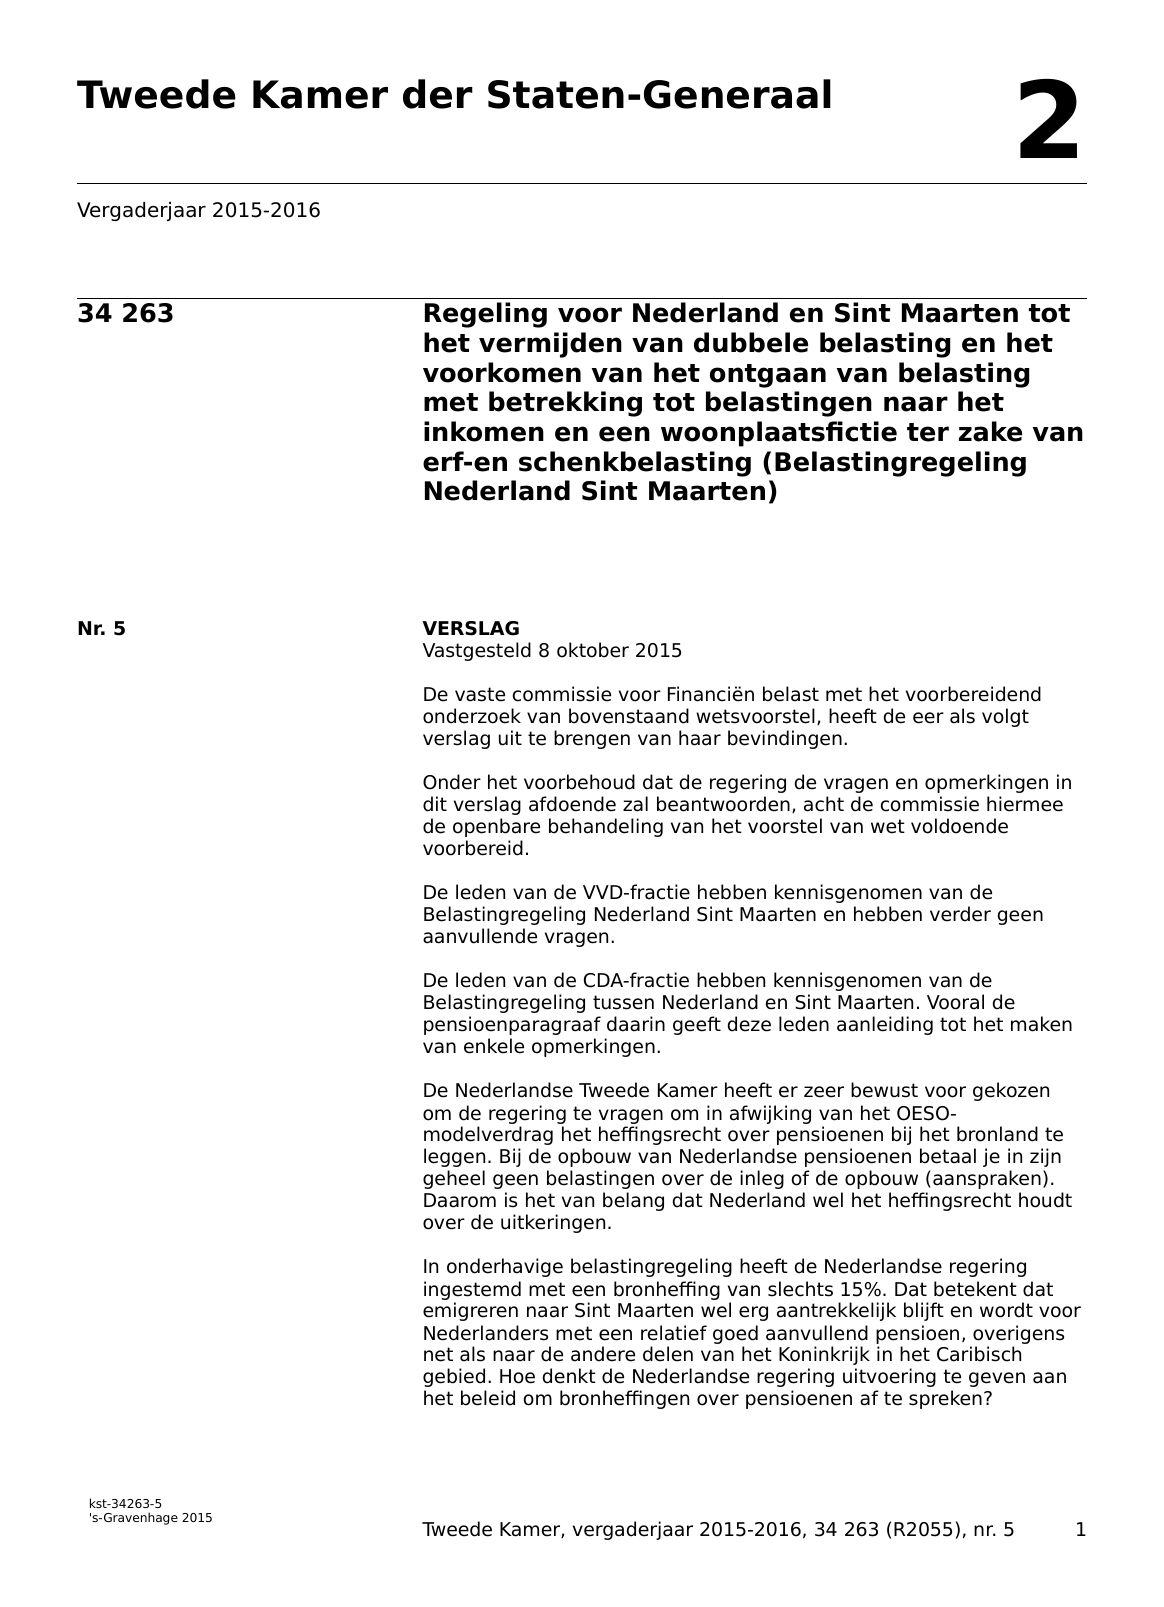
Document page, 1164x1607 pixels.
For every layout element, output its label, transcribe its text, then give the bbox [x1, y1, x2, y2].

text kst-34263-5 [88, 1497, 323, 1511]
text In onderhavige belastingregeling heeft de Nederlandse regering ingestemd met een bronheffing van slechts 15%. Dat betekent dat emigreren naar Sint Maarten wel erg aantrekkelijk blijft en wordt voor Nederlanders met een relatief goed aanvullend pensioen, overigens net als naar de andere delen van het Koninkrijk in het Caribisch gebied. Hoe denkt de Nederlandse regering uitvoering te geven aan het beleid om bronheffingen over pensioenen af te spreken? [422, 1256, 1087, 1410]
table_header 2 [886, 59, 1087, 183]
text De vaste commissie voor Financiën belast met het voorbereidend onderzoek van bovenstaand wetsvoorstel, heeft de eer als volgt verslag uit te brengen van haar bevindingen. [422, 684, 1087, 750]
text De leden van de CDA-fractie hebben kennisgenomen van de Belastingregeling tussen Nederland en Sint Maarten. Vooral de pensioenparagraaf daarin geeft deze leden aanleiding tot het maken van enkele opmerkingen. [422, 970, 1087, 1058]
subtitle 34 263 Regeling voor Nederland en Sint Maarten tot het vermijden van dubbele belasting en het voorkomen van het ontgaan van belasting met betrekking tot belastingen naar het inkomen en een woonplaatsfictie ter zake van erf-en schenkbelasting (Belastingregeling Nederland Sint Maarten) [77, 299, 1087, 507]
text Onder het voorbehoud dat de regering de vragen en opmerkingen in dit verslag afdoende zal beantwoorden, acht de commissie hiermee de openbare behandeling van het voorstel van wet voldoende voorbereid. [422, 772, 1087, 860]
text De leden van de VVD-fractie hebben kennisgenomen van de Belastingregeling Nederland Sint Maarten en hebben verder geen aanvullende vragen. [422, 882, 1087, 948]
text De Nederlandse Tweede Kamer heeft er zeer bewust voor gekozen om de regering te vragen om in afwijking van het OESO-modelverdrag het heffingsrecht over pensioenen bij het bronland te leggen. Bij de opbouw van Nederlandse pensioenen betaal je in zijn geheel geen belastingen over de inleg of de opbouw (aanspraken). Daarom is het van belang dat Nederland wel het heffingsrecht houdt over de uitkeringen. [422, 1080, 1087, 1234]
text 's-Gravenhage 2015 [88, 1511, 323, 1525]
table_header Tweede Kamer der Staten-Generaal [77, 59, 886, 183]
text Vastgesteld 8 oktober 2015 [422, 640, 1087, 662]
table_cell Vergaderjaar 2015-2016 [77, 184, 1087, 298]
subtitle Nr. 5 VERSLAG [77, 618, 1087, 640]
